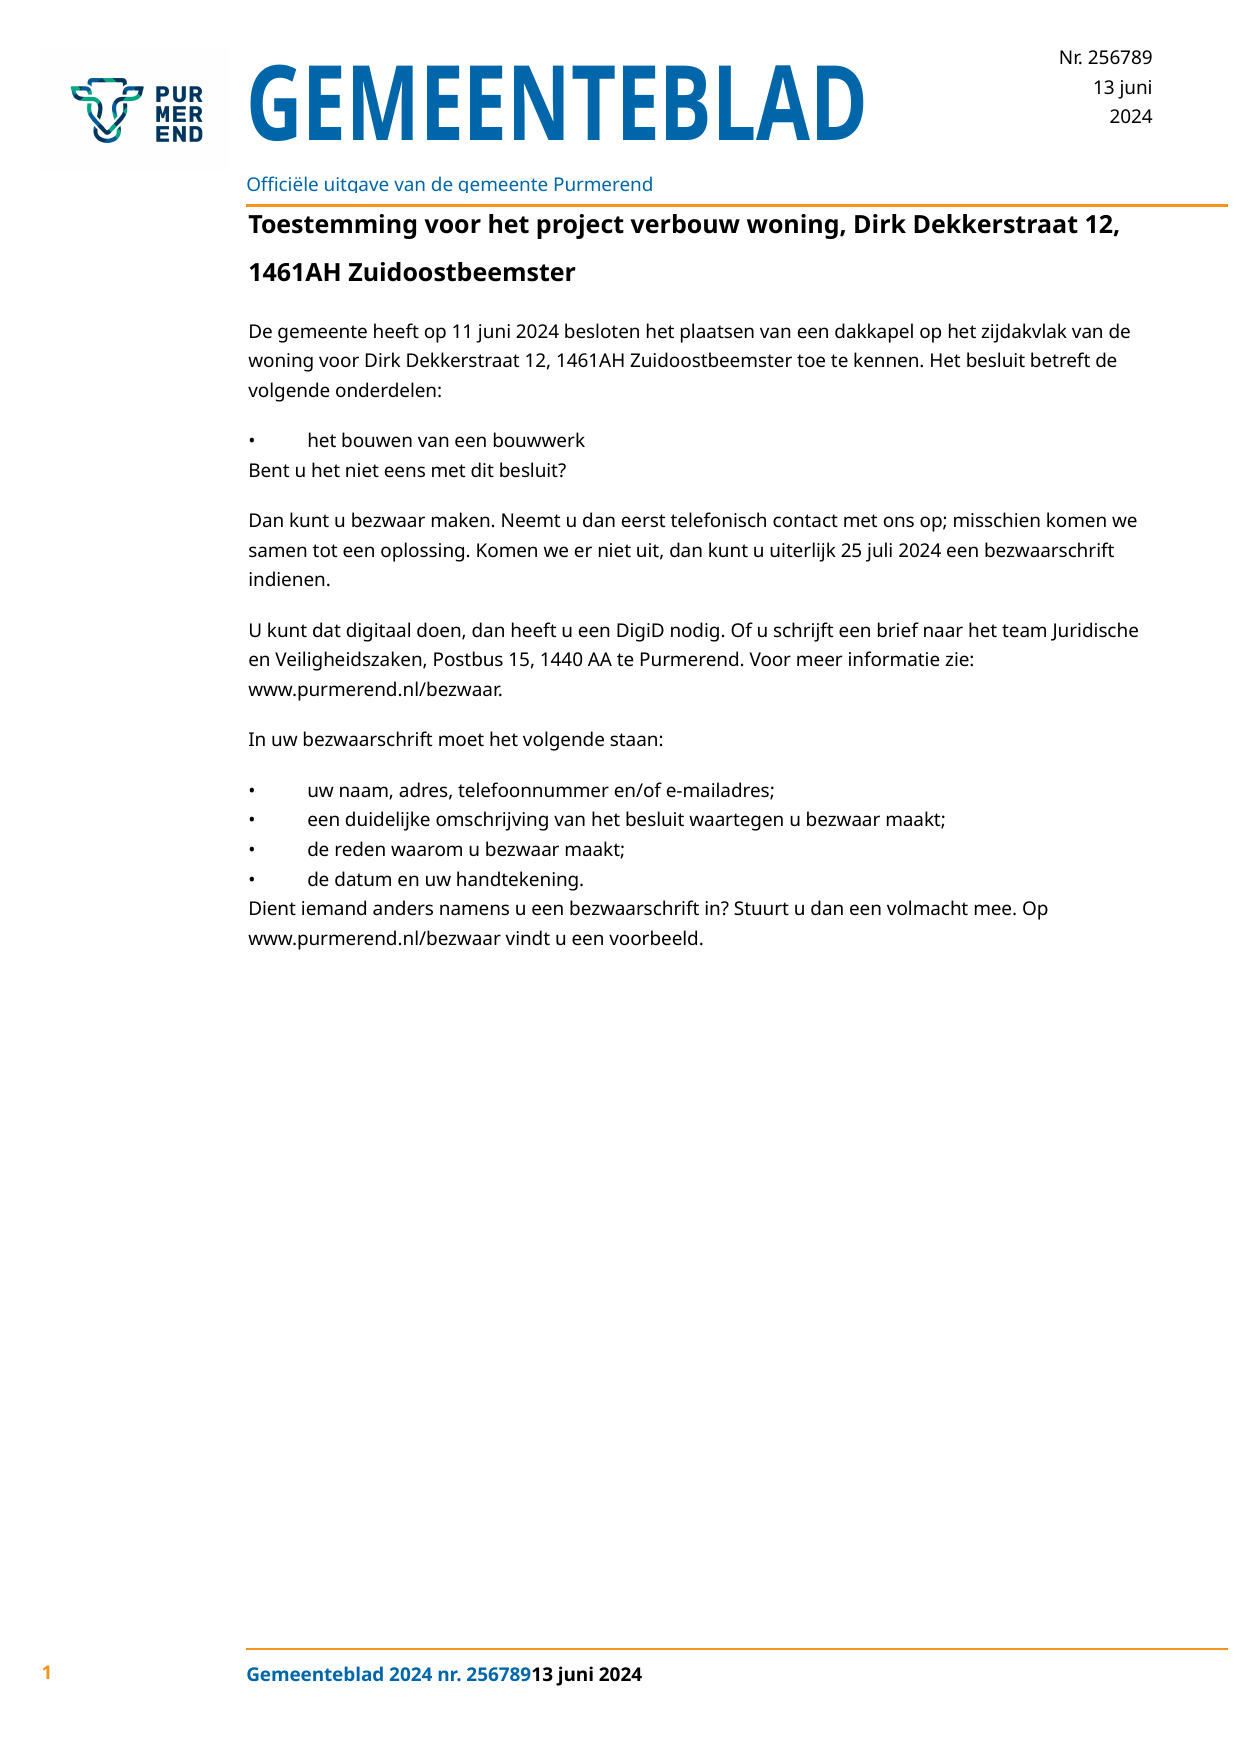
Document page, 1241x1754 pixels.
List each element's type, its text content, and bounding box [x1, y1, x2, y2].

list het bouwen van een bouwwerk [248, 427, 1152, 453]
list de reden waarom u bezwaar maakt; [248, 836, 1152, 862]
picture [41, 47, 231, 172]
list een duidelijke omschrijving van het besluit waartegen u bezwaar maakt; [248, 807, 1152, 832]
text Dient iemand anders namens u een bezwaarschrift in? Stuurt u dan een volmacht mee. Op www.purmerend.nl/bezwaar vindt u een voorbeeld. [248, 895, 1152, 951]
text In uw bezwaarschrift moet het volgende staan: [248, 727, 1152, 752]
text Bent u het niet eens met dit besluit? [248, 457, 1152, 483]
text Toestemming voor het project verbouw woning, Dirk Dekkerstraat 12, 1461AH Zuidoostbeemster [248, 207, 1152, 288]
text Dan kunt u bezwaar maken. Neemt u dan eerst telefonisch contact met ons op; misschien komen we samen tot een oplossing. Komen we er niet uit, dan kunt u uiterlijk 25 juli 2024 een bezwaarschrift indienen. [248, 507, 1152, 592]
list uw naam, adres, telefoonnummer en/of e-mailadres; [248, 777, 1152, 803]
text De gemeente heeft op 11 juni 2024 besloten het plaatsen van een dakkapel op het zijdakvlak van de woning voor Dirk Dekkerstraat 12, 1461AH Zuidoostbeemster toe te kennen. Het besluit betreft de volgende onderdelen: [248, 318, 1152, 403]
text U kunt dat digitaal doen, dan heeft u een DigiD nodig. Of u schrijft een brief naar het team Juridische en Veiligheidszaken, Postbus 15, 1440 AA te Purmerend. Voor meer informatie zie: www.purmerend.nl/bezwaar. [248, 617, 1152, 702]
list de datum en uw handtekening. [248, 866, 1152, 892]
